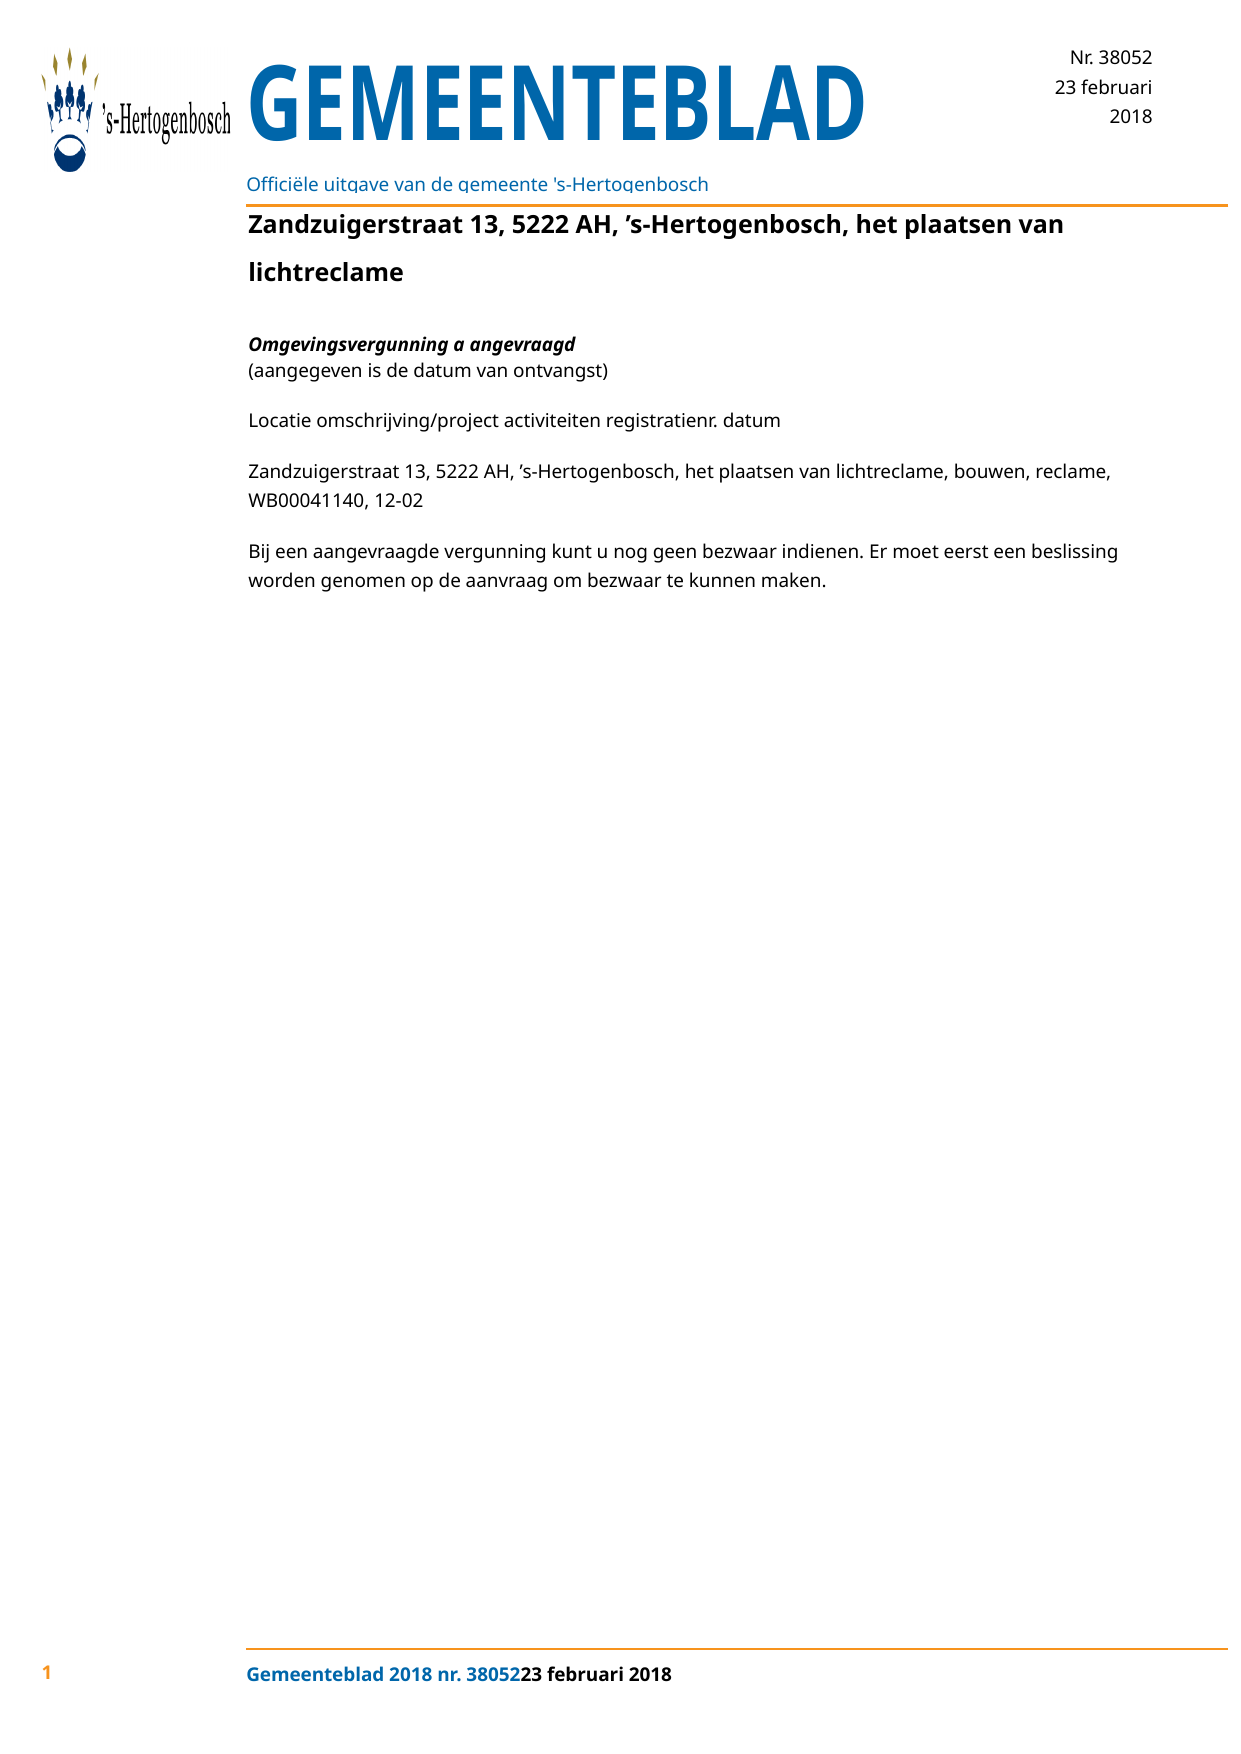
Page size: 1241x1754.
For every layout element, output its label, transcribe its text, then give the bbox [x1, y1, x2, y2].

text Zandzuigerstraat 13, 5222 AH, ’s-Hertogenbosch, het plaatsen van lichtreclame [248, 207, 1152, 288]
text Zandzuigerstraat 13, 5222 AH, ’s-Hertogenbosch, het plaatsen van lichtreclame, bouwen, reclame, WB00041140, 12-02 [248, 458, 1152, 513]
picture [41, 47, 231, 172]
text (aangegeven is de datum van ontvangst) [248, 357, 1152, 383]
text Bij een aangevraagde vergunning kunt u nog geen bezwaar indienen. Er moet eerst een beslissing worden genomen op de aanvraag om bezwaar te kunnen maken. [248, 538, 1152, 593]
text Omgevingsvergunning a angevraagd [248, 331, 1152, 357]
text Locatie omschrijving/project activiteiten registratienr. datum [248, 408, 1152, 433]
